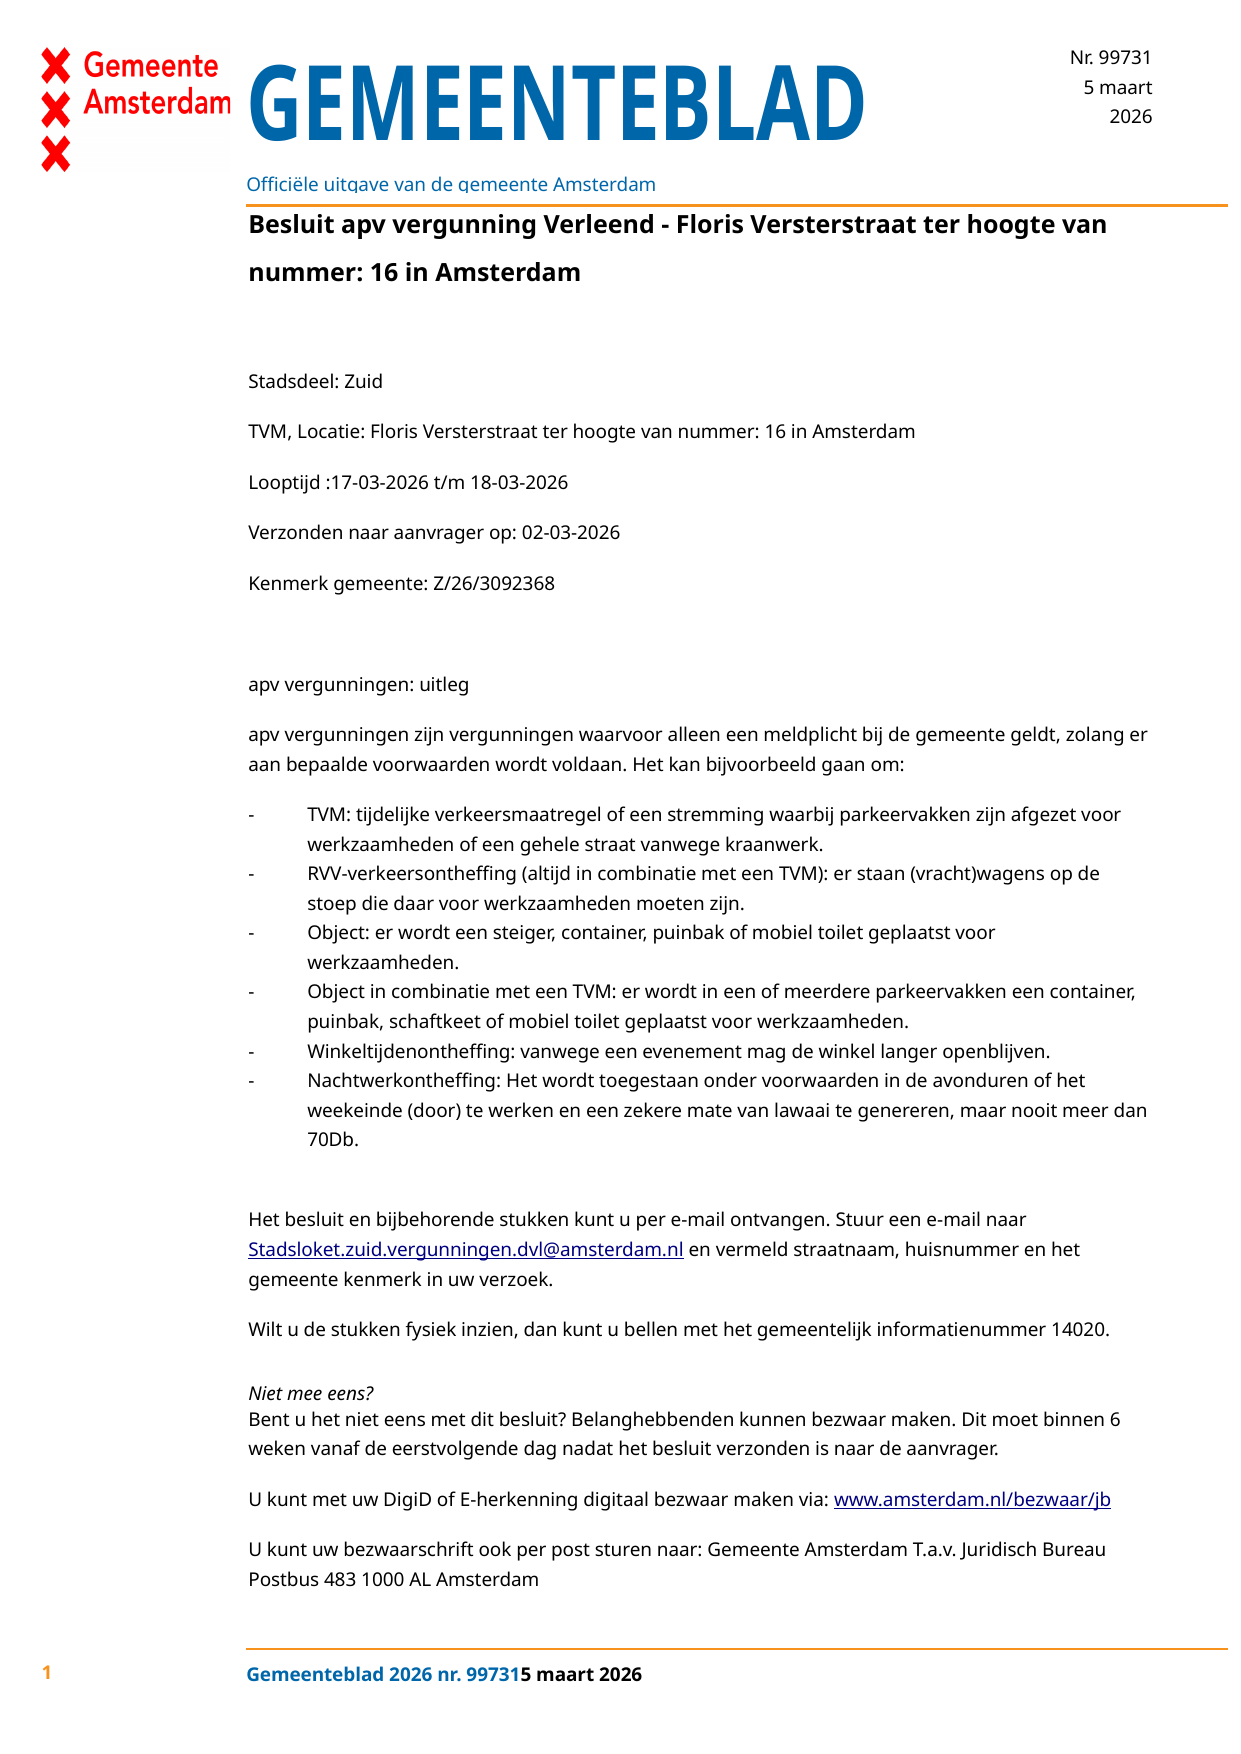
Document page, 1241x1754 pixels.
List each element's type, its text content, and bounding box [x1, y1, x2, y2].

text Verzonden naar aanvrager op: 02-03-2026 [248, 519, 1152, 545]
text TVM, Locatie: Floris Versterstraat ter hoogte van nummer: 16 in Amsterdam [248, 419, 1152, 444]
text Niet mee eens? [248, 1380, 1152, 1406]
list Winkeltijdenontheffing: vanwege een evenement mag de winkel langer openblijven. [248, 1038, 1152, 1064]
text U kunt met uw DigiD of E-herkenning digitaal bezwaar maken via: www.amsterdam.nl/bezwaar/jb [248, 1486, 1152, 1512]
text Bent u het niet eens met dit besluit? Belanghebbenden kunnen bezwaar maken. Dit moet binnen 6 weken vanaf de eerstvolgende dag nadat het besluit verzonden is naar de aanvrager. [248, 1406, 1152, 1461]
list Object: er wordt een steiger, container, puinbak of mobiel toilet geplaatst voor werkzaamheden. [248, 919, 1152, 975]
list Object in combinatie met een TVM: er wordt in een of meerdere parkeervakken een container, puinbak, schaftkeet of mobiel toilet geplaatst voor werkzaamheden. [248, 979, 1152, 1034]
text U kunt uw bezwaarschrift ook per post sturen naar: Gemeente Amsterdam T.a.v. Juridisch Bureau Postbus 483 1000 AL Amsterdam [248, 1536, 1152, 1592]
text Kenmerk gemeente: Z/26/3092368 [248, 570, 1152, 596]
text Looptijd :17-03-2026 t/m 18-03-2026 [248, 469, 1152, 495]
picture [41, 47, 231, 172]
text Besluit apv vergunning Verleend - Floris Versterstraat ter hoogte van nummer: 16 in Amsterdam [248, 207, 1152, 288]
list Nachtwerkontheffing: Het wordt toegestaan onder voorwaarden in de avonduren of het weekeinde (door) te werken en een zekere mate van lawaai te genereren, maar nooit meer dan 70Db. [248, 1067, 1152, 1152]
text Het besluit en bijbehorende stukken kunt u per e-mail ontvangen. Stuur een e-mail naar Stadsloket.zuid.vergunningen.dvl@amsterdam.nl en vermeld straatnaam, huisnummer en het gemeente kenmerk in uw verzoek. [248, 1207, 1152, 1292]
text apv vergunningen: uitleg [248, 671, 1152, 697]
list TVM: tijdelijke verkeersmaatregel of een stremming waarbij parkeervakken zijn afgezet voor werkzaamheden of een gehele straat vanwege kraanwerk. [248, 801, 1152, 857]
text Stadsdeel: Zuid [248, 368, 1152, 394]
list RVV-verkeersontheffing (altijd in combinatie met een TVM): er staan (vracht)wagens op de stoep die daar voor werkzaamheden moeten zijn. [248, 860, 1152, 916]
text Wilt u de stukken fysiek inzien, dan kunt u bellen met het gemeentelijk informatienummer 14020. [248, 1316, 1152, 1342]
text apv vergunningen zijn vergunningen waarvoor alleen een meldplicht bij de gemeente geldt, zolang er aan bepaalde voorwaarden wordt voldaan. Het kan bijvoorbeeld gaan om: [248, 721, 1152, 777]
